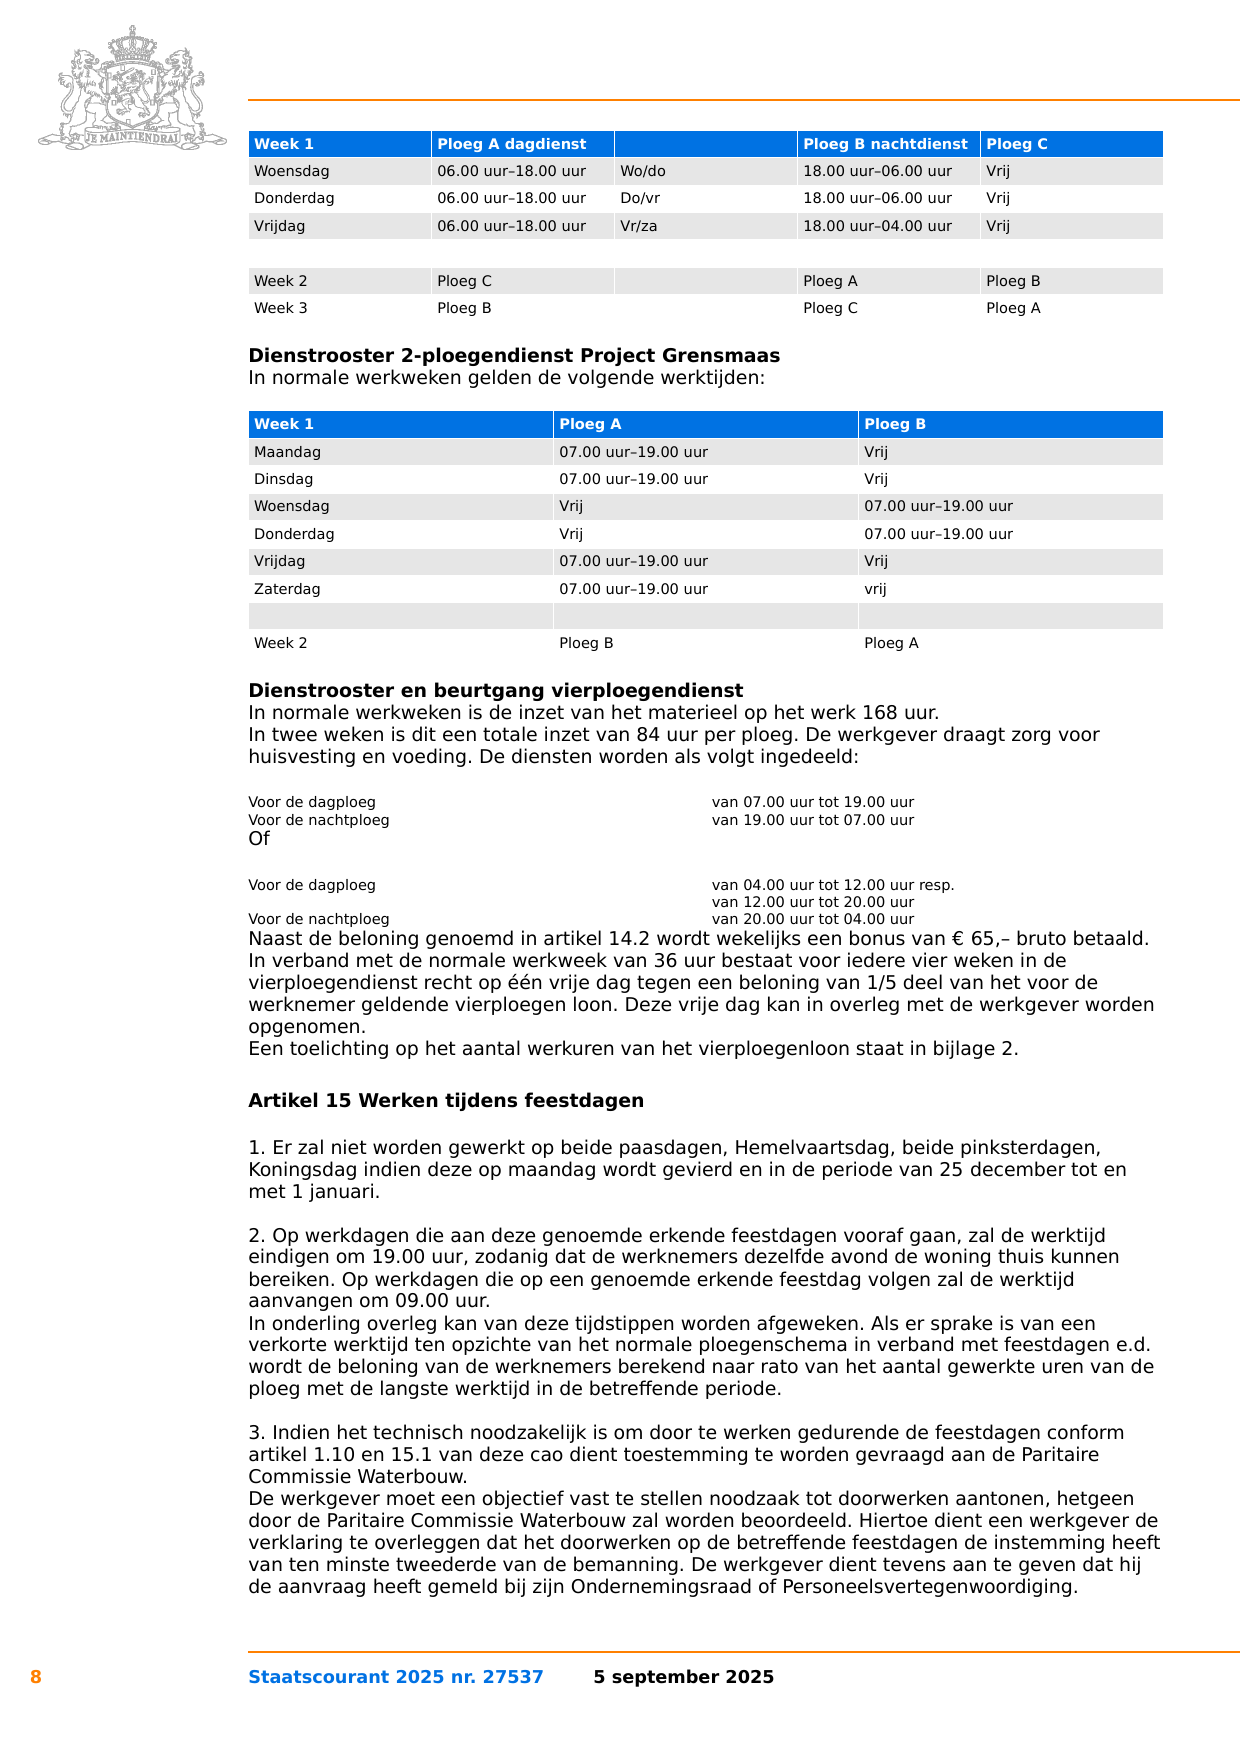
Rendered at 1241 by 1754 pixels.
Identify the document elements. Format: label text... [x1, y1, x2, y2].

table_cell Woensdag [249, 494, 553, 520]
table_cell Week 3 [249, 295, 431, 322]
table_cell Vrij [981, 213, 1163, 239]
table_header Ploeg C [981, 131, 1163, 157]
table_header [615, 131, 797, 157]
table_cell [554, 603, 858, 629]
table_cell Voor de nachtploeg [248, 911, 706, 928]
text Naast de beloning genoemd in artikel 14.2 wordt wekelijks een bonus van € 65,– bruto betaald. [248, 928, 1163, 950]
table_cell 06.00 uur–18.00 uur [432, 213, 614, 239]
table_cell 07.00 uur–19.00 uur [554, 549, 858, 575]
text In verband met de normale werkweek van 36 uur bestaat voor iedere vier weken in de vierploegendienst recht op één vrije dag tegen een beloning van 1/5 deel van het voor de werknemer geldende vierploegen loon. Deze vrije dag kan in overleg met de werkgever worden opgenomen. [248, 950, 1163, 1038]
table_cell Do/vr [615, 186, 797, 212]
table_cell van 19.00 uur tot 07.00 uur [706, 811, 1163, 828]
table_cell 07.00 uur–19.00 uur [859, 494, 1163, 520]
picture [38, 25, 227, 150]
subtitle Dienstrooster en beurtgang vierploegendienst [248, 680, 1163, 702]
table_cell Donderdag [249, 521, 553, 547]
table_cell Vrij [859, 549, 1163, 575]
table_cell [981, 241, 1163, 267]
table_cell Vrij [981, 186, 1163, 212]
text Of [248, 828, 1163, 850]
table_header Ploeg A [554, 411, 858, 438]
text In onderling overleg kan van deze tijdstippen worden afgeweken. Als er sprake is van een verkorte werktijd ten opzichte van het normale ploegenschema in verband met feestdagen e.d. wordt de beloning van de werknemers berekend naar rato van het aantal gewerkte uren van de ploeg met de langste werktijd in de betreffende periode. [248, 1312, 1163, 1400]
table_cell [798, 241, 980, 267]
table_cell Voor de nachtploeg [248, 811, 706, 828]
table_cell vrij [859, 576, 1163, 602]
table_cell [432, 241, 614, 267]
table_cell Vrij [859, 466, 1163, 493]
table_cell 06.00 uur–18.00 uur [432, 158, 614, 185]
table_cell [615, 241, 797, 267]
table_header van 07.00 uur tot 19.00 uur [706, 790, 1163, 811]
table_cell Ploeg C [798, 295, 980, 322]
table_cell Wo/do [615, 158, 797, 185]
table_cell Zaterdag [249, 576, 553, 602]
table_cell 18.00 uur–06.00 uur [798, 158, 980, 185]
table_header Voor de dagploeg [248, 790, 706, 811]
table_header Voor de dagploeg [248, 872, 706, 911]
table_cell Vrij [981, 158, 1163, 185]
table_cell Ploeg C [432, 268, 614, 294]
table_cell Maandag [249, 439, 553, 465]
table_cell Vrijdag [249, 213, 431, 239]
text 1. Er zal niet worden gewerkt op beide paasdagen, Hemelvaartsdag, beide pinksterdagen, Koningsdag indien deze op maandag wordt gevierd en in de periode van 25 december tot en met 1 januari. [248, 1137, 1163, 1203]
subtitle Dienstrooster 2-ploegendienst Project Grensmaas [248, 344, 1163, 367]
table_header Ploeg A dagdienst [432, 131, 614, 157]
table_cell [249, 241, 431, 267]
table_cell Week 2 [249, 631, 553, 657]
table_header Week 1 [249, 131, 431, 157]
table_cell 07.00 uur–19.00 uur [554, 466, 858, 493]
text In normale werkweken is de inzet van het materieel op het werk 168 uur. [248, 702, 1163, 724]
table_cell Dinsdag [249, 466, 553, 493]
table_cell Ploeg A [859, 631, 1163, 657]
table_cell 07.00 uur–19.00 uur [554, 576, 858, 602]
table_cell 06.00 uur–18.00 uur [432, 186, 614, 212]
table_header Ploeg B [859, 411, 1163, 438]
text 2. Op werkdagen die aan deze genoemde erkende feestdagen vooraf gaan, zal de werktijd eindigen om 19.00 uur, zodanig dat de werknemers dezelfde avond de woning thuis kunnen bereiken. Op werkdagen die op een genoemde erkende feestdag volgen zal de werktijd aanvangen om 09.00 uur. [248, 1224, 1163, 1312]
table_cell 18.00 uur–06.00 uur [798, 186, 980, 212]
table_cell Ploeg B [981, 268, 1163, 294]
table_cell Vrij [554, 521, 858, 547]
table_cell [615, 295, 797, 322]
table_cell Ploeg B [554, 631, 858, 657]
table_cell van 20.00 uur tot 04.00 uur [706, 911, 1163, 928]
table_cell Donderdag [249, 186, 431, 212]
table_header van 04.00 uur tot 12.00 uur resp. van 12.00 uur tot 20.00 uur [706, 872, 1163, 911]
text In twee weken is dit een totale inzet van 84 uur per ploeg. De werkgever draagt zorg voor huisvesting en voeding. De diensten worden als volgt ingedeeld: [248, 724, 1163, 768]
table_cell Vrijdag [249, 549, 553, 575]
table_cell Ploeg A [798, 268, 980, 294]
table_cell 07.00 uur–19.00 uur [859, 521, 1163, 547]
table_cell Ploeg A [981, 295, 1163, 322]
subtitle Artikel 15 Werken tijdens feestdagen [248, 1090, 1163, 1112]
table_cell [859, 603, 1163, 629]
table_cell Week 2 [249, 268, 431, 294]
text De werkgever moet een objectief vast te stellen noodzaak tot doorwerken aantonen, hetgeen door de Paritaire Commissie Waterbouw zal worden beoordeeld. Hiertoe dient een werkgever de verklaring te overleggen dat het doorwerken op de betreffende feestdagen de instemming heeft van ten minste tweederde van de bemanning. De werkgever dient tevens aan te geven dat hij de aanvraag heeft gemeld bij zijn Ondernemingsraad of Personeelsvertegenwoordiging. [248, 1488, 1163, 1598]
table_cell Vrij [554, 494, 858, 520]
table_cell Vrij [859, 439, 1163, 465]
table_header Week 1 [249, 411, 553, 438]
table_cell 07.00 uur–19.00 uur [554, 439, 858, 465]
table_cell 18.00 uur–04.00 uur [798, 213, 980, 239]
table_cell Ploeg B [432, 295, 614, 322]
table_cell [615, 268, 797, 294]
text Een toelichting op het aantal werkuren van het vierploegenloon staat in bijlage 2. [248, 1038, 1163, 1060]
table_cell Woensdag [249, 158, 431, 185]
table_cell [249, 603, 553, 629]
text In normale werkweken gelden de volgende werktijden: [248, 367, 1163, 388]
table_cell Vr/za [615, 213, 797, 239]
text 3. Indien het technisch noodzakelijk is om door te werken gedurende de feestdagen conform artikel 1.10 en 15.1 van deze cao dient toestemming te worden gevraagd aan de Paritaire Commissie Waterbouw. [248, 1422, 1163, 1488]
table_header Ploeg B nachtdienst [798, 131, 980, 157]
